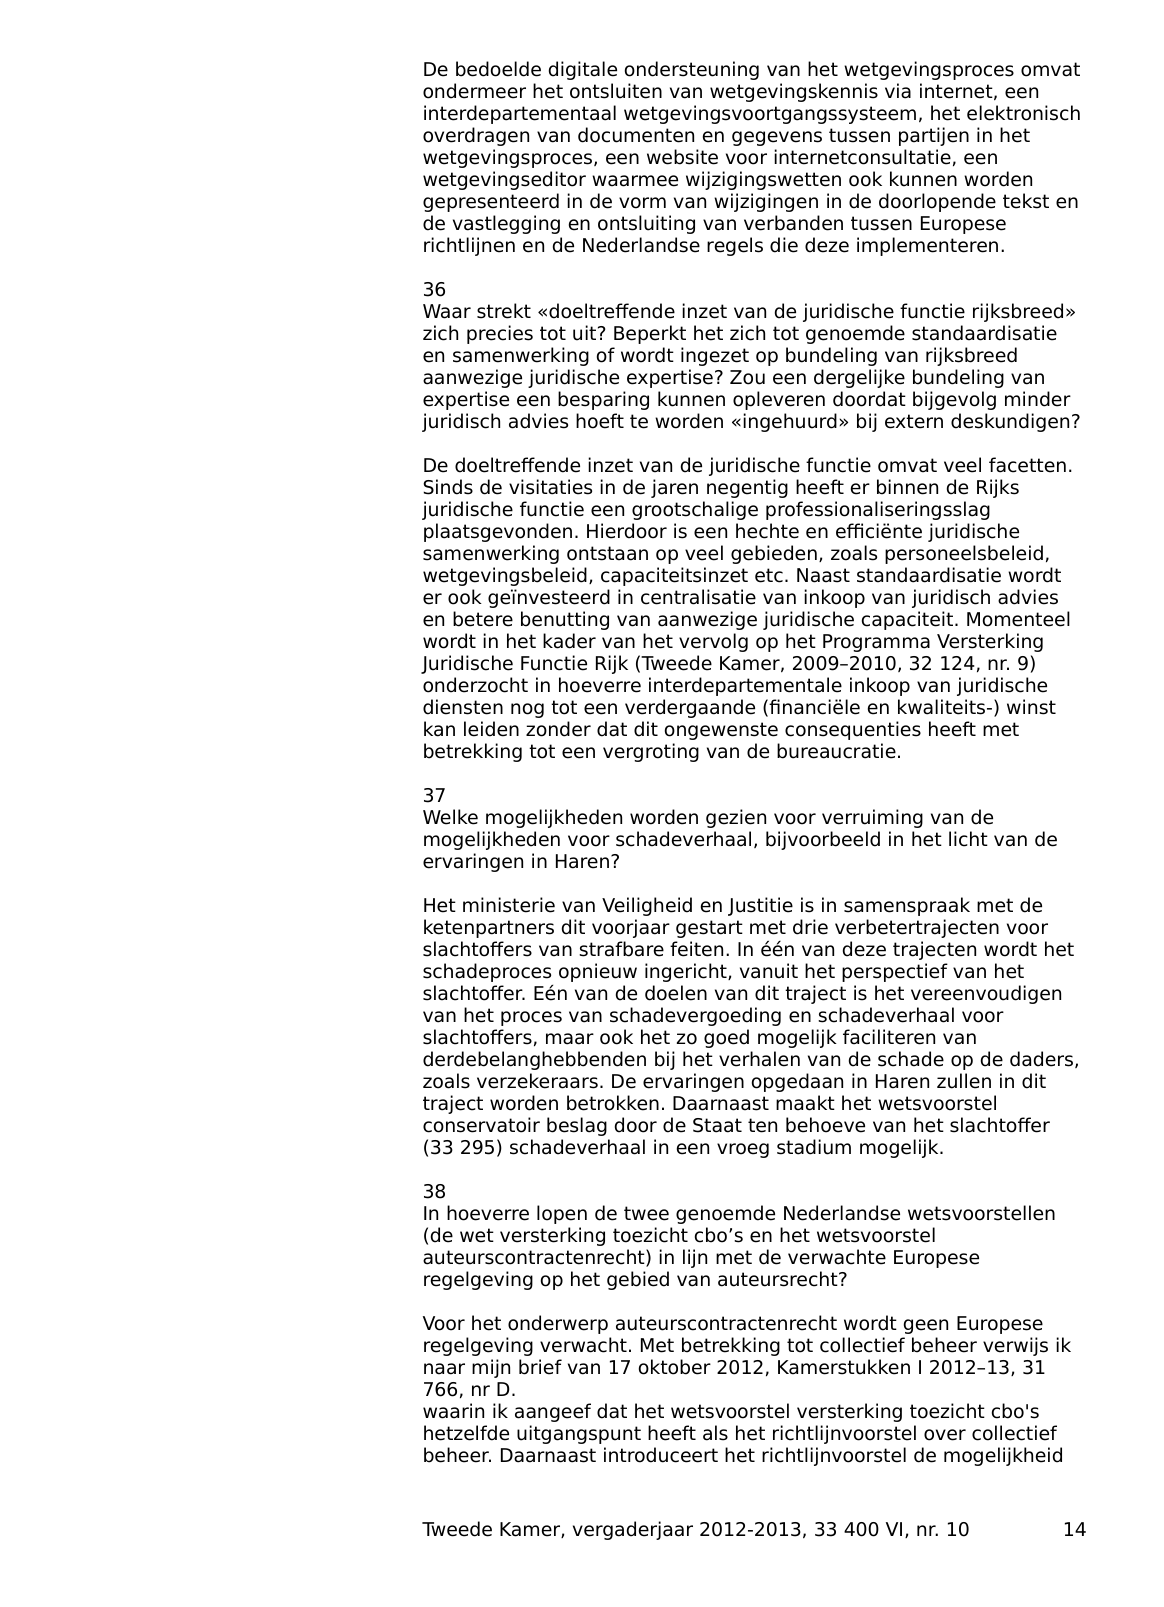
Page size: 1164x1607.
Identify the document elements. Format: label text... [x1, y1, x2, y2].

text waarin ik aangeef dat het wetsvoorstel versterking toezicht cbo's hetzelfde uitgangspunt heeft als het richtlijnvoorstel over collectief beheer. Daarnaast introduceert het richtlijnvoorstel de mogelijkheid [422, 1401, 1087, 1467]
text 37 [422, 785, 1087, 807]
text De bedoelde digitale ondersteuning van het wetgevingsproces omvat ondermeer het ontsluiten van wetgevingskennis via internet, een interdepartementaal wetgevingsvoortgangssysteem, het elektronisch overdragen van documenten en gegevens tussen partijen in het wetgevingsproces, een website voor internetconsultatie, een wetgevingseditor waarmee wijzigingswetten ook kunnen worden gepresenteerd in de vorm van wijzigingen in de doorlopende tekst en de vastlegging en ontsluiting van verbanden tussen Europese richtlijnen en de Nederlandse regels die deze implementeren. [422, 59, 1087, 257]
text Voor het onderwerp auteurscontractenrecht wordt geen Europese regelgeving verwacht. Met betrekking tot collectief beheer verwijs ik naar mijn brief van 17 oktober 2012, Kamerstukken I 2012–13, 31 766, nr D. [422, 1313, 1087, 1401]
text 38 [422, 1181, 1087, 1203]
text In hoeverre lopen de twee genoemde Nederlandse wetsvoorstellen (de wet versterking toezicht cbo’s en het wetsvoorstel auteurscontractenrecht) in lijn met de verwachte Europese regelgeving op het gebied van auteursrecht? [422, 1203, 1087, 1291]
text Welke mogelijkheden worden gezien voor verruiming van de mogelijkheden voor schadeverhaal, bijvoorbeeld in het licht van de ervaringen in Haren? [422, 807, 1087, 873]
text 36 [422, 279, 1087, 301]
text De doeltreffende inzet van de juridische functie omvat veel facetten. Sinds de visitaties in de jaren negentig heeft er binnen de Rijks juridische functie een grootschalige professionaliseringsslag plaatsgevonden. Hierdoor is een hechte en efficiënte juridische samenwerking ontstaan op veel gebieden, zoals personeelsbeleid, wetgevingsbeleid, capaciteitsinzet etc. Naast standaardisatie wordt er ook geïnvesteerd in centralisatie van inkoop van juridisch advies en betere benutting van aanwezige juridische capaciteit. Momenteel wordt in het kader van het vervolg op het Programma Versterking Juridische Functie Rijk (Tweede Kamer, 2009–2010, 32 124, nr. 9) onderzocht in hoeverre interdepartementale inkoop van juridische diensten nog tot een verdergaande (financiële en kwaliteits-) winst kan leiden zonder dat dit ongewenste consequenties heeft met betrekking tot een vergroting van de bureaucratie. [422, 455, 1087, 763]
text Het ministerie van Veiligheid en Justitie is in samenspraak met de ketenpartners dit voorjaar gestart met drie verbetertrajecten voor slachtoffers van strafbare feiten. In één van deze trajecten wordt het schadeproces opnieuw ingericht, vanuit het perspectief van het slachtoffer. Eén van de doelen van dit traject is het vereenvoudigen van het proces van schadevergoeding en schadeverhaal voor slachtoffers, maar ook het zo goed mogelijk faciliteren van derdebelanghebbenden bij het verhalen van de schade op de daders, zoals verzekeraars. De ervaringen opgedaan in Haren zullen in dit traject worden betrokken. Daarnaast maakt het wetsvoorstel conservatoir beslag door de Staat ten behoeve van het slachtoffer (33 295) schadeverhaal in een vroeg stadium mogelijk. [422, 895, 1087, 1159]
text Waar strekt «doeltreffende inzet van de juridische functie rijksbreed» zich precies tot uit? Beperkt het zich tot genoemde standaardisatie en samenwerking of wordt ingezet op bundeling van rijksbreed aanwezige juridische expertise? Zou een dergelijke bundeling van expertise een besparing kunnen opleveren doordat bijgevolg minder juridisch advies hoeft te worden «ingehuurd» bij extern deskundigen? [422, 301, 1087, 433]
